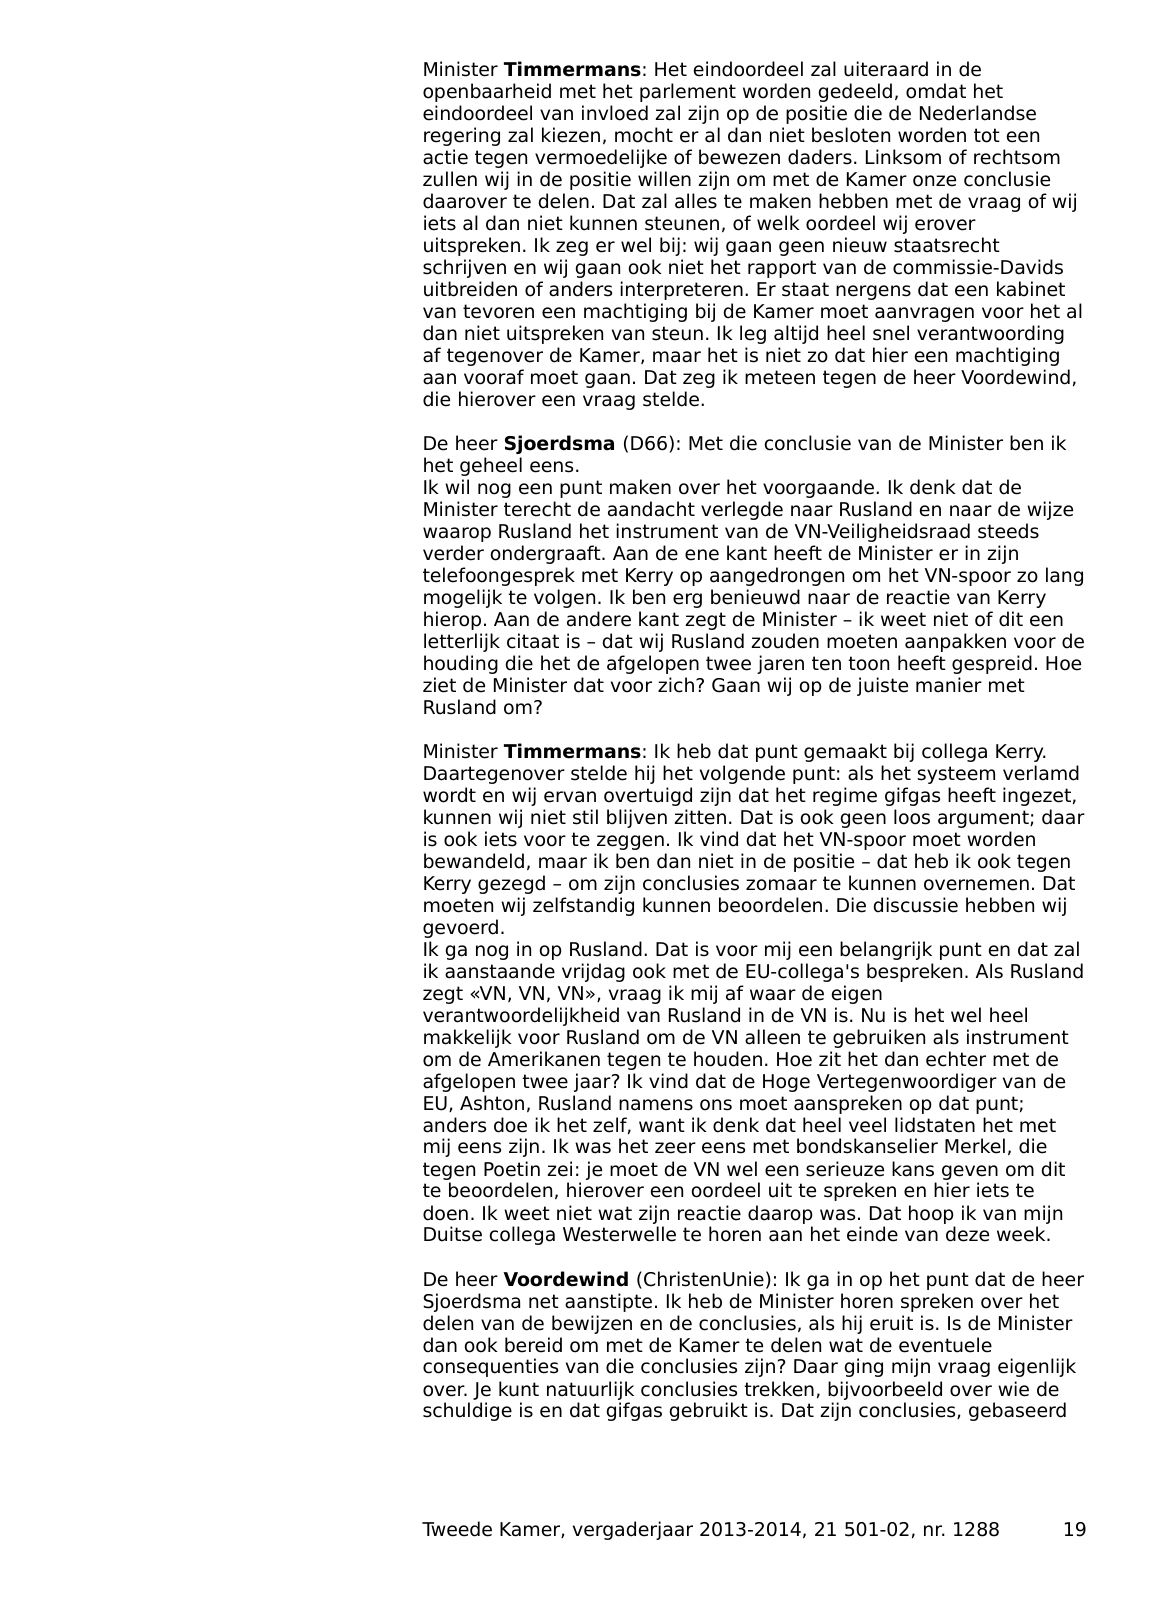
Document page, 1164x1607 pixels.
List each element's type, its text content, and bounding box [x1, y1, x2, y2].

text Minister Timmermans: Het eindoordeel zal uiteraard in de openbaarheid met het parlement worden gedeeld, omdat het eindoordeel van invloed zal zijn op de positie die de Nederlandse regering zal kiezen, mocht er al dan niet besloten worden tot een actie tegen vermoedelijke of bewezen daders. Linksom of rechtsom zullen wij in de positie willen zijn om met de Kamer onze conclusie daarover te delen. Dat zal alles te maken hebben met de vraag of wij iets al dan niet kunnen steunen, of welk oordeel wij erover uitspreken. Ik zeg er wel bij: wij gaan geen nieuw staatsrecht schrijven en wij gaan ook niet het rapport van de commissie-Davids uitbreiden of anders interpreteren. Er staat nergens dat een kabinet van tevoren een machtiging bij de Kamer moet aanvragen voor het al dan niet uitspreken van steun. Ik leg altijd heel snel verantwoording af tegenover de Kamer, maar het is niet zo dat hier een machtiging aan vooraf moet gaan. Dat zeg ik meteen tegen de heer Voordewind, die hierover een vraag stelde. [422, 59, 1087, 411]
text Minister Timmermans: Ik heb dat punt gemaakt bij collega Kerry. Daartegenover stelde hij het volgende punt: als het systeem verlamd wordt en wij ervan overtuigd zijn dat het regime gifgas heeft ingezet, kunnen wij niet stil blijven zitten. Dat is ook geen loos argument; daar is ook iets voor te zeggen. Ik vind dat het VN-spoor moet worden bewandeld, maar ik ben dan niet in de positie – dat heb ik ook tegen Kerry gezegd – om zijn conclusies zomaar te kunnen overnemen. Dat moeten wij zelfstandig kunnen beoordelen. Die discussie hebben wij gevoerd. [422, 741, 1087, 939]
text De heer Sjoerdsma (D66): Met die conclusie van de Minister ben ik het geheel eens. [422, 433, 1087, 477]
text De heer Voordewind (ChristenUnie): Ik ga in op het punt dat de heer Sjoerdsma net aanstipte. Ik heb de Minister horen spreken over het delen van de bewijzen en de conclusies, als hij eruit is. Is de Minister dan ook bereid om met de Kamer te delen wat de eventuele consequenties van die conclusies zijn? Daar ging mijn vraag eigenlijk over. Je kunt natuurlijk conclusies trekken, bijvoorbeeld over wie de schuldige is en dat gifgas gebruikt is. Dat zijn conclusies, gebaseerd [422, 1268, 1087, 1422]
text Ik wil nog een punt maken over het voorgaande. Ik denk dat de Minister terecht de aandacht verlegde naar Rusland en naar de wijze waarop Rusland het instrument van de VN-Veiligheidsraad steeds verder ondergraaft. Aan de ene kant heeft de Minister er in zijn telefoongesprek met Kerry op aangedrongen om het VN-spoor zo lang mogelijk te volgen. Ik ben erg benieuwd naar de reactie van Kerry hierop. Aan de andere kant zegt de Minister – ik weet niet of dit een letterlijk citaat is – dat wij Rusland zouden moeten aanpakken voor de houding die het de afgelopen twee jaren ten toon heeft gespreid. Hoe ziet de Minister dat voor zich? Gaan wij op de juiste manier met Rusland om? [422, 477, 1087, 719]
text Ik ga nog in op Rusland. Dat is voor mij een belangrijk punt en dat zal ik aanstaande vrijdag ook met de EU-collega's bespreken. Als Rusland zegt «VN, VN, VN», vraag ik mij af waar de eigen verantwoordelijkheid van Rusland in de VN is. Nu is het wel heel makkelijk voor Rusland om de VN alleen te gebruiken als instrument om de Amerikanen tegen te houden. Hoe zit het dan echter met de afgelopen twee jaar? Ik vind dat de Hoge Vertegenwoordiger van de EU, Ashton, Rusland namens ons moet aanspreken op dat punt; anders doe ik het zelf, want ik denk dat heel veel lidstaten het met mij eens zijn. Ik was het zeer eens met bondskanselier Merkel, die tegen Poetin zei: je moet de VN wel een serieuze kans geven om dit te beoordelen, hierover een oordeel uit te spreken en hier iets te doen. Ik weet niet wat zijn reactie daarop was. Dat hoop ik van mijn Duitse collega Westerwelle te horen aan het einde van deze week. [422, 939, 1087, 1246]
